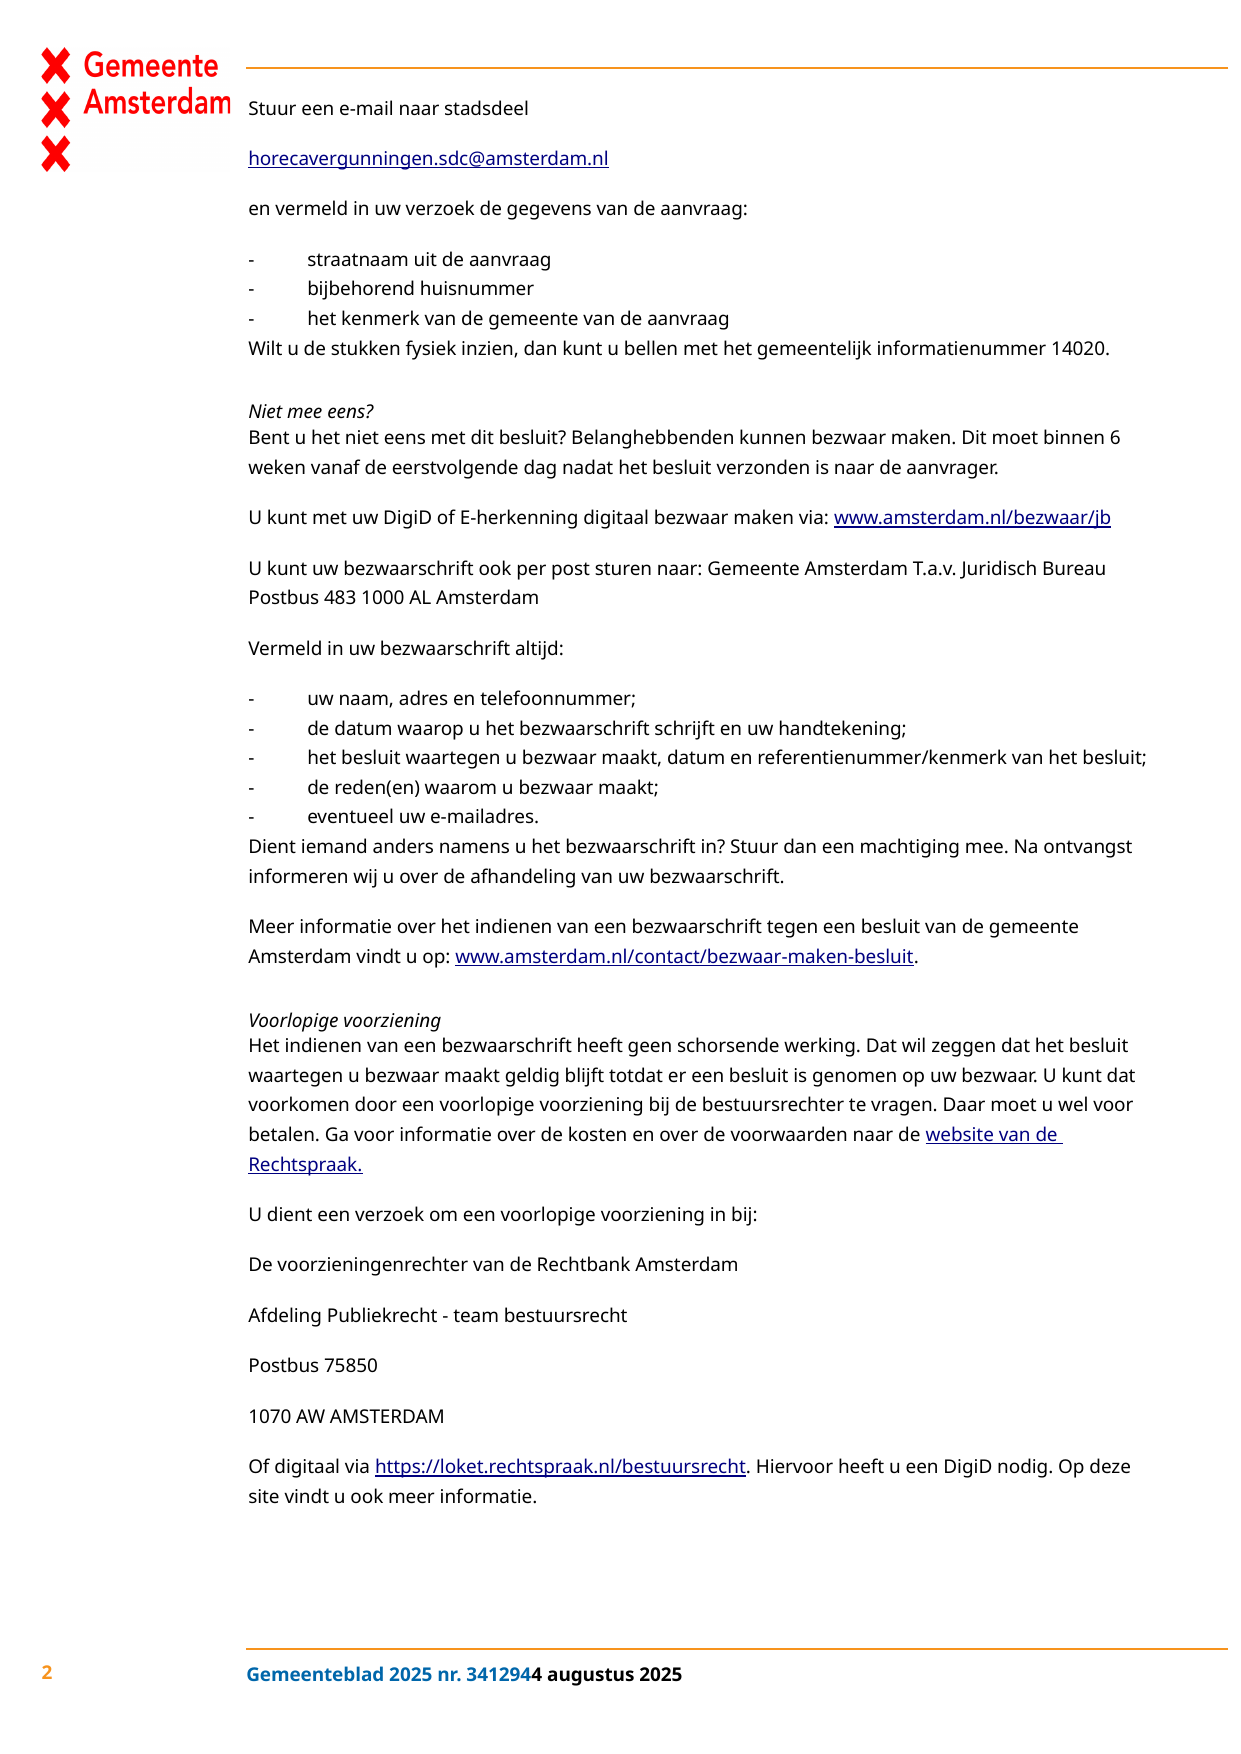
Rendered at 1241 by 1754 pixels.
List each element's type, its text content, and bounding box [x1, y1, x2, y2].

text Stuur een e-mail naar stadsdeel [248, 95, 1152, 121]
text Wilt u de stukken fysiek inzien, dan kunt u bellen met het gemeentelijk informatienummer 14020. [248, 335, 1152, 361]
text U kunt uw bezwaarschrift ook per post sturen naar: Gemeente Amsterdam T.a.v. Juridisch Bureau Postbus 483 1000 AL Amsterdam [248, 555, 1152, 610]
list eventueel uw e-mailadres. [248, 804, 1152, 829]
text Bent u het niet eens met dit besluit? Belanghebbenden kunnen bezwaar maken. Dit moet binnen 6 weken vanaf de eerstvolgende dag nadat het besluit verzonden is naar de aanvrager. [248, 424, 1152, 480]
text Afdeling Publiekrecht - team bestuursrecht [248, 1302, 1152, 1328]
list de datum waarop u het bezwaarschrift schrijft en uw handtekening; [248, 715, 1152, 741]
list straatnaam uit de aanvraag [248, 246, 1152, 272]
text Het indienen van een bezwaarschrift heeft geen schorsende werking. Dat wil zeggen dat het besluit waartegen u bezwaar maakt geldig blijft totdat er een besluit is genomen op uw bezwaar. U kunt dat voorkomen door een voorlopige voorziening bij de bestuursrechter te vragen. Daar moet u wel voor betalen. Ga voor informatie over de kosten en over de voorwaarden naar de website van de Rechtspraak. [248, 1032, 1152, 1177]
list bijbehorend huisnummer [248, 276, 1152, 301]
text Postbus 75850 [248, 1352, 1152, 1378]
text U kunt met uw DigiD of E-herkenning digitaal bezwaar maken via: www.amsterdam.nl/bezwaar/jb [248, 504, 1152, 530]
text Of digitaal via https://loket.rechtspraak.nl/bestuursrecht. Hiervoor heeft u een DigiD nodig. Op deze site vindt u ook meer informatie. [248, 1453, 1152, 1509]
text 1070 AW AMSTERDAM [248, 1403, 1152, 1429]
list uw naam, adres en telefoonnummer; [248, 685, 1152, 711]
text Voorlopige voorziening [248, 1007, 1152, 1032]
list de reden(en) waarom u bezwaar maakt; [248, 774, 1152, 800]
text Vermeld in uw bezwaarschrift altijd: [248, 635, 1152, 661]
text horecavergunningen.sdc@amsterdam.nl [248, 145, 1152, 171]
picture [41, 47, 231, 172]
text Dient iemand anders namens u het bezwaarschrift in? Stuur dan een machtiging mee. Na ontvangst informeren wij u over de afhandeling van uw bezwaarschrift. [248, 833, 1152, 888]
text De voorzieningenrechter van de Rechtbank Amsterdam [248, 1252, 1152, 1277]
list het kenmerk van de gemeente van de aanvraag [248, 305, 1152, 331]
text en vermeld in uw verzoek de gegevens van de aanvraag: [248, 196, 1152, 221]
list het besluit waartegen u bezwaar maakt, datum en referentienummer/kenmerk van het besluit; [248, 744, 1152, 770]
text Meer informatie over het indienen van een bezwaarschrift tegen een besluit van de gemeente Amsterdam vindt u op: www.amsterdam.nl/contact/bezwaar-maken-besluit. [248, 913, 1152, 968]
text Niet mee eens? [248, 399, 1152, 424]
text U dient een verzoek om een voorlopige voorziening in bij: [248, 1201, 1152, 1227]
